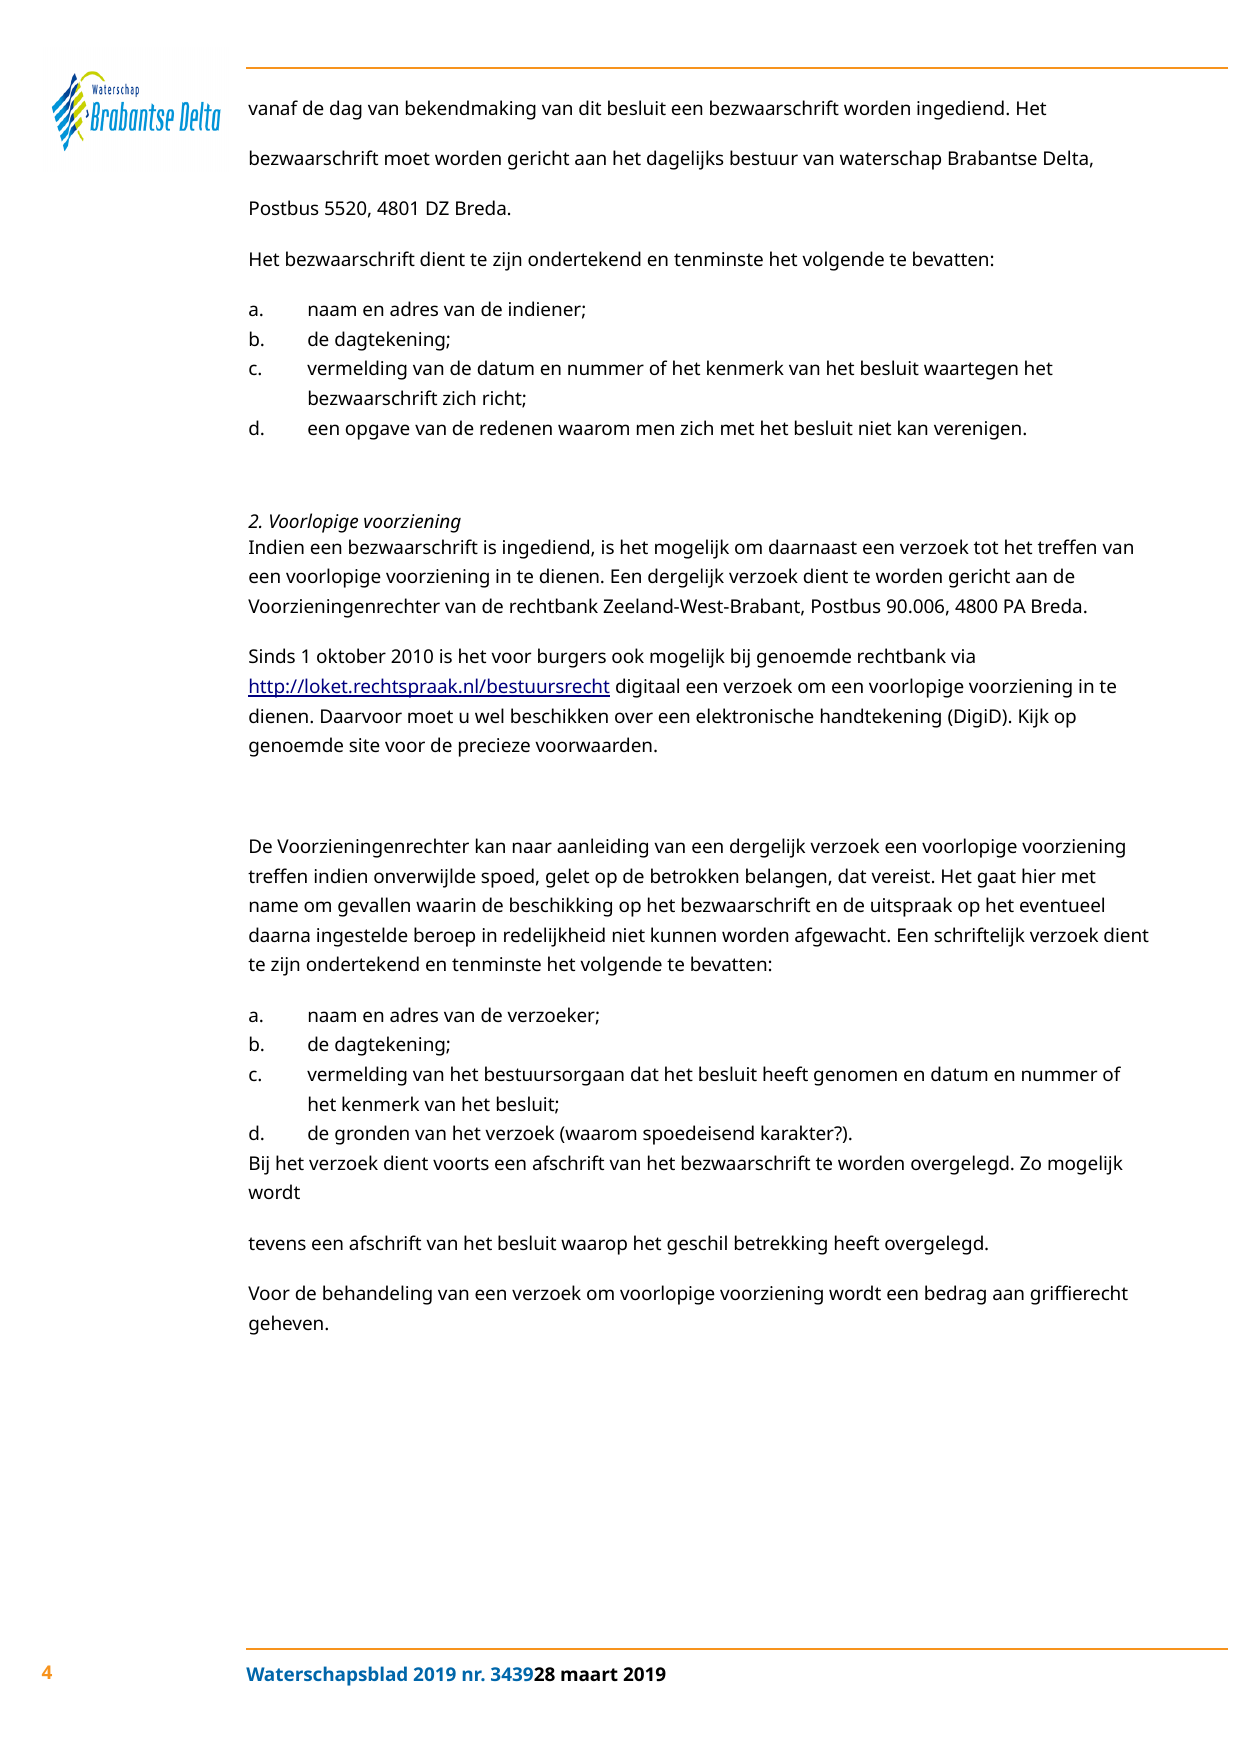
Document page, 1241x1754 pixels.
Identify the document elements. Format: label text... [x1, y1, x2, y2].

list de gronden van het verzoek (waarom spoedeisend karakter?). [248, 1120, 1152, 1146]
picture [41, 47, 231, 172]
text tevens een afschrift van het besluit waarop het geschil betrekking heeft overgelegd. [248, 1230, 1152, 1256]
list vermelding van de datum en nummer of het kenmerk van het besluit waartegen het bezwaarschrift zich richt; [248, 356, 1152, 411]
text Voor de behandeling van een verzoek om voorlopige voorziening wordt een bedrag aan griffierecht geheven. [248, 1280, 1152, 1336]
list de dagtekening; [248, 326, 1152, 352]
text Indien een bezwaarschrift is ingediend, is het mogelijk om daarnaast een verzoek tot het treffen van een voorlopige voorziening in te dienen. Een dergelijk verzoek dient te worden gericht aan de Voorzieningenrechter van de rechtbank Zeeland-West-Brabant, Postbus 90.006, 4800 PA Breda. [248, 534, 1152, 619]
text bezwaarschrift moet worden gericht aan het dagelijks bestuur van waterschap Brabantse Delta, [248, 145, 1152, 171]
text Sinds 1 oktober 2010 is het voor burgers ook mogelijk bij genoemde rechtbank via http://loket.rechtspraak.nl/bestuursrecht digitaal een verzoek om een voorlopige voorziening in te dienen. Daarvoor moet u wel beschikken over een elektronische handtekening (DigiD). Kijk op genoemde site voor de precieze voorwaarden. [248, 644, 1152, 758]
text vanaf de dag van bekendmaking van dit besluit een bezwaarschrift worden ingediend. Het [248, 95, 1152, 121]
list vermelding van het bestuursorgaan dat het besluit heeft genomen en datum en nummer of het kenmerk van het besluit; [248, 1061, 1152, 1116]
list naam en adres van de verzoeker; [248, 1002, 1152, 1028]
list naam en adres van de indiener; [248, 296, 1152, 322]
text De Voorzieningenrechter kan naar aanleiding van een dergelijk verzoek een voorlopige voorziening treffen indien onverwijlde spoed, gelet op de betrokken belangen, dat vereist. Het gaat hier met name om gevallen waarin de beschikking op het bezwaarschrift en de uitspraak op het eventueel daarna ingestelde beroep in redelijkheid niet kunnen worden afgewacht. Een schriftelijk verzoek dient te zijn ondertekend en tenminste het volgende te bevatten: [248, 833, 1152, 977]
text 2. Voorlopige voorziening [248, 508, 1152, 534]
text Postbus 5520, 4801 DZ Breda. [248, 196, 1152, 221]
text Bij het verzoek dient voorts een afschrift van het bezwaarschrift te worden overgelegd. Zo mogelijk wordt [248, 1150, 1152, 1205]
list een opgave van de redenen waarom men zich met het besluit niet kan verenigen. [248, 415, 1152, 441]
list de dagtekening; [248, 1032, 1152, 1057]
text Het bezwaarschrift dient te zijn ondertekend en tenminste het volgende te bevatten: [248, 246, 1152, 272]
